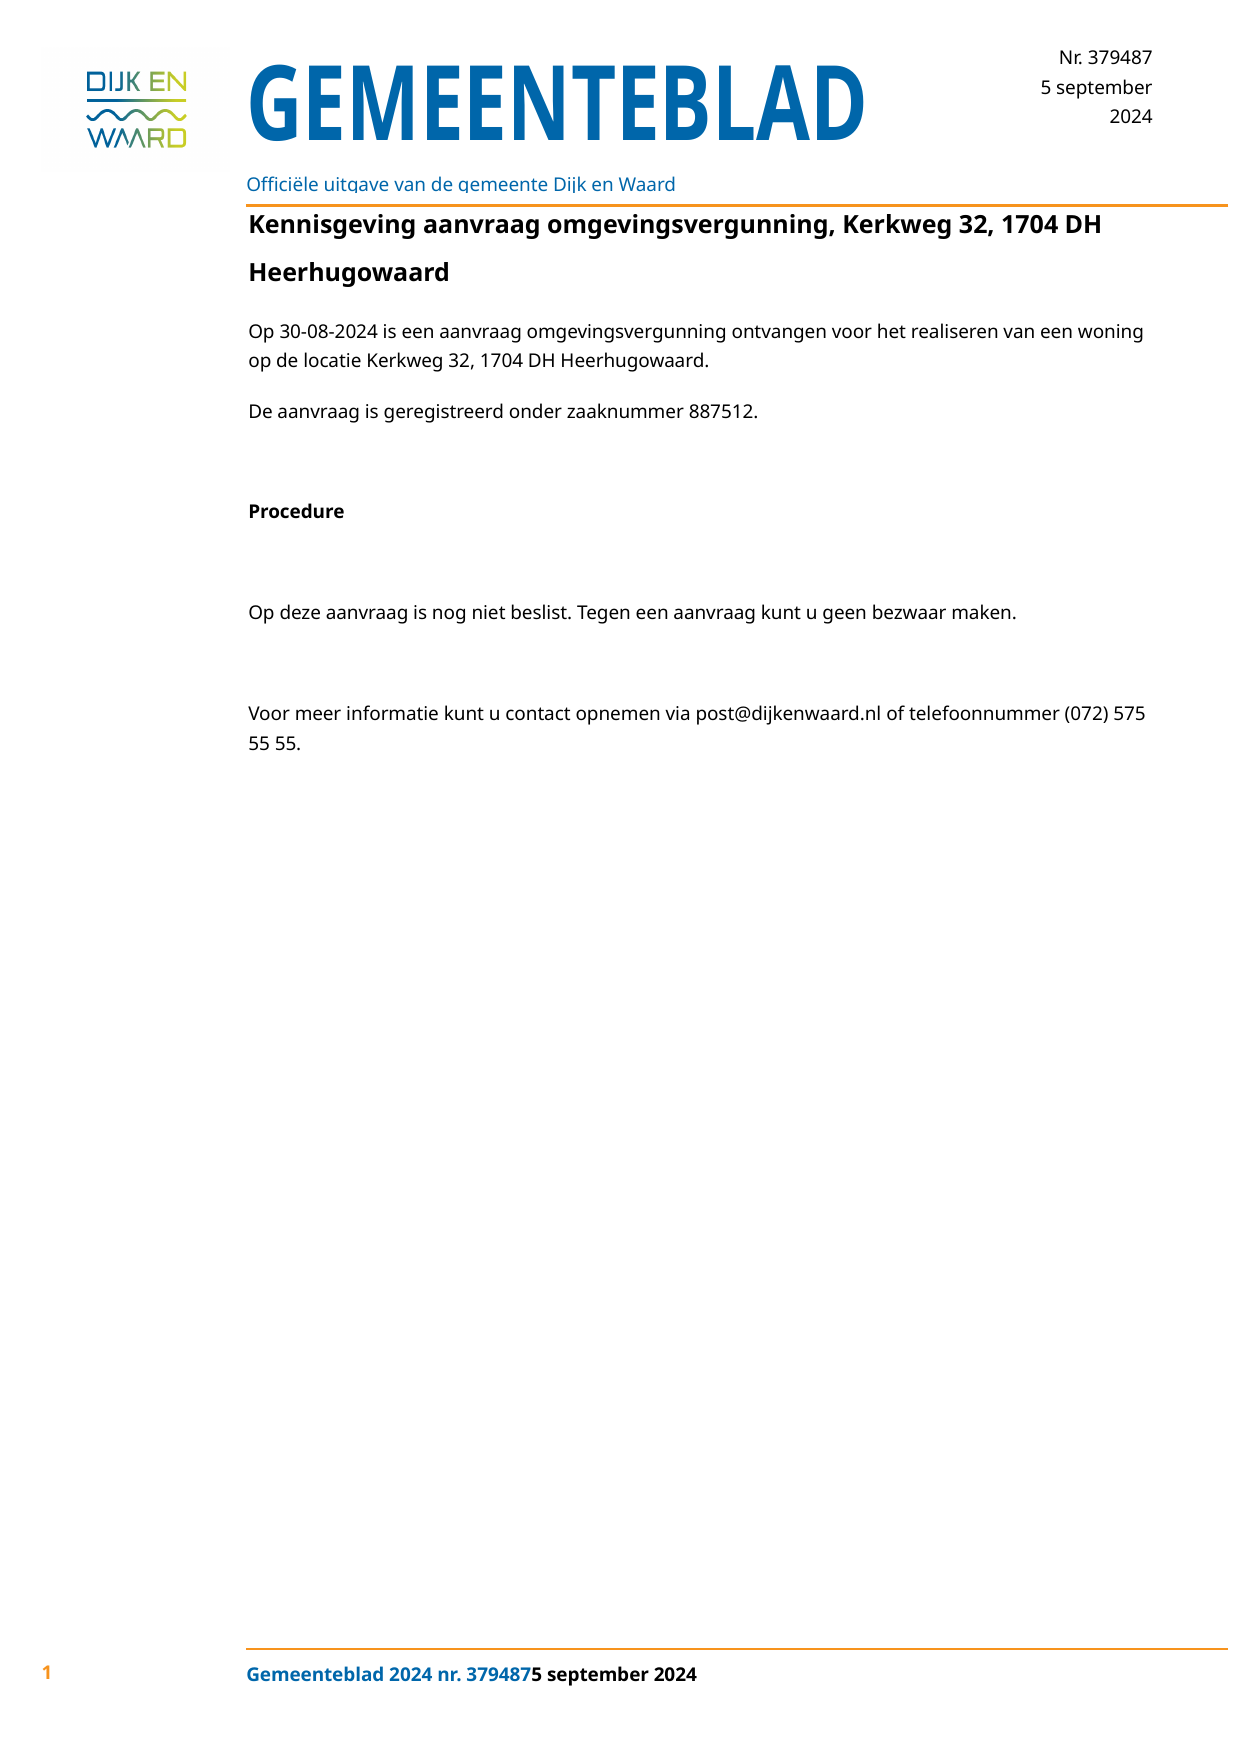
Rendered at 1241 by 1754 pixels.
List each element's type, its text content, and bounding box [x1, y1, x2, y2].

text Procedure [248, 499, 1152, 524]
text Voor meer informatie kunt u contact opnemen via post@dijkenwaard.nl of telefoonnummer (072) 575 55 55. [248, 700, 1152, 756]
picture [41, 47, 231, 172]
text Op deze aanvraag is nog niet beslist. Tegen een aanvraag kunt u geen bezwaar maken. [248, 599, 1152, 625]
text Op 30-08-2024 is een aanvraag omgevingsvergunning ontvangen voor het realiseren van een woning op de locatie Kerkweg 32, 1704 DH Heerhugowaard. [248, 318, 1152, 373]
text De aanvraag is geregistreerd onder zaaknummer 887512. [248, 398, 1152, 424]
text Kennisgeving aanvraag omgevingsvergunning, Kerkweg 32, 1704 DH Heerhugowaard [248, 207, 1152, 288]
